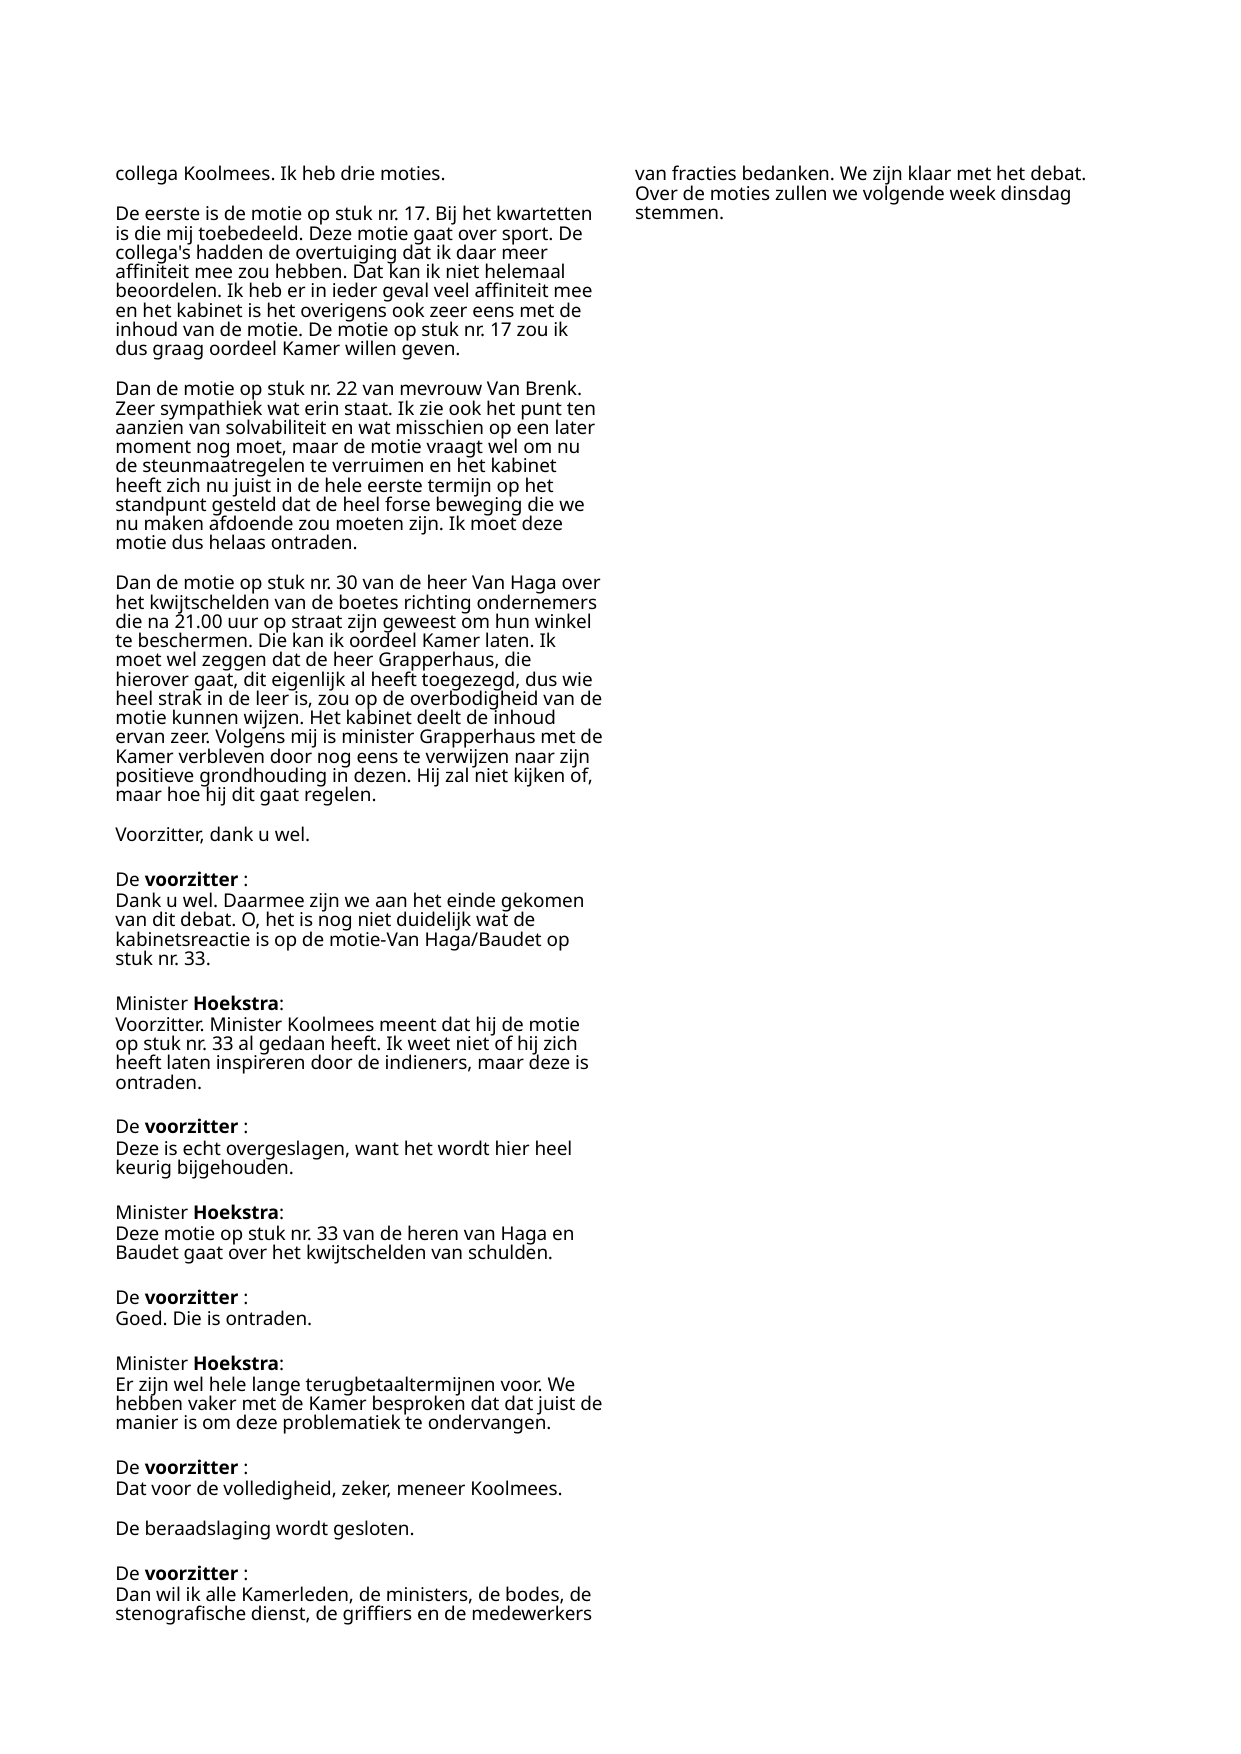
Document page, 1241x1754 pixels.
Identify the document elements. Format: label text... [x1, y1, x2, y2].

text Er zijn wel hele lange terugbetaaltermijnen voor. We hebben vaker met de Kamer besproken dat dat juist de manier is om deze problematiek te ondervangen. [115, 1376, 605, 1433]
text De voorzitter : [115, 866, 605, 892]
text Dan wil ik alle Kamerleden, de ministers, de bodes, de stenografische dienst, de griffiers en de medewerkers [115, 1586, 605, 1624]
text Dan de motie op stuk nr. 22 van mevrouw Van Brenk. Zeer sympathiek wat erin staat. Ik zie ook het punt ten aanzien van solvabiliteit en wat misschien op een later moment nog moet, maar de motie vraagt wel om nu de steunmaatregelen te verruimen en het kabinet heeft zich nu juist in de hele eerste termijn op het standpunt gesteld dat de heel forse beweging die we nu maken afdoende zou moeten zijn. Ik moet deze motie dus helaas ontraden. [115, 380, 605, 554]
text Deze motie op stuk nr. 33 van de heren van Haga en Baudet gaat over het kwijtschelden van schulden. [115, 1224, 605, 1263]
text Dat voor de volledigheid, zeker, meneer Koolmees. [115, 1480, 605, 1499]
text collega Koolmees. Ik heb drie moties. [115, 165, 605, 184]
text van fracties bedanken. We zijn klaar met het debat. Over de moties zullen we volgende week dinsdag stemmen. [635, 165, 1125, 223]
text De voorzitter : [115, 1284, 605, 1310]
text Minister Hoekstra: [115, 1350, 605, 1376]
text De beraadslaging wordt gesloten. [115, 1520, 605, 1539]
text Dank u wel. Daarmee zijn we aan het einde gekomen van dit debat. O, het is nog niet duidelijk wat de kabinetsreactie is op de motie-Van Haga/Baudet op stuk nr. 33. [115, 892, 605, 969]
text Voorzitter. Minister Koolmees meent dat hij de motie op stuk nr. 33 al gedaan heeft. Ik weet niet of hij zich heeft laten inspireren door de indieners, maar deze is ontraden. [115, 1016, 605, 1093]
text Minister Hoekstra: [115, 990, 605, 1016]
text Voorzitter, dank u wel. [115, 826, 605, 846]
text De voorzitter : [115, 1114, 605, 1139]
text Minister Hoekstra: [115, 1199, 605, 1224]
text De eerste is de motie op stuk nr. 17. Bij het kwartetten is die mij toebedeeld. Deze motie gaat over sport. De collega's hadden de overtuiging dat ik daar meer affiniteit mee zou hebben. Dat kan ik niet helemaal beoordelen. Ik heb er in ieder geval veel affiniteit mee en het kabinet is het overigens ook zeer eens met de inhoud van de motie. De motie op stuk nr. 17 zou ik dus graag oordeel Kamer willen geven. [115, 205, 605, 359]
text Dan de motie op stuk nr. 30 van de heer Van Haga over het kwijtschelden van de boetes richting ondernemers die na 21.00 uur op straat zijn geweest om hun winkel te beschermen. Die kan ik oordeel Kamer laten. Ik moet wel zeggen dat de heer Grapperhaus, die hierover gaat, dit eigenlijk al heeft toegezegd, dus wie heel strak in de leer is, zou op de overbodigheid van de motie kunnen wijzen. Het kabinet deelt de inhoud ervan zeer. Volgens mij is minister Grapperhaus met de Kamer verbleven door nog eens te verwijzen naar zijn positieve grondhouding in dezen. Hij zal niet kijken of, maar hoe hij dit gaat regelen. [115, 574, 605, 806]
text Goed. Die is ontraden. [115, 1310, 605, 1329]
text Deze is echt overgeslagen, want het wordt hier heel keurig bijgehouden. [115, 1139, 605, 1178]
text De voorzitter : [115, 1560, 605, 1586]
text De voorzitter : [115, 1454, 605, 1480]
